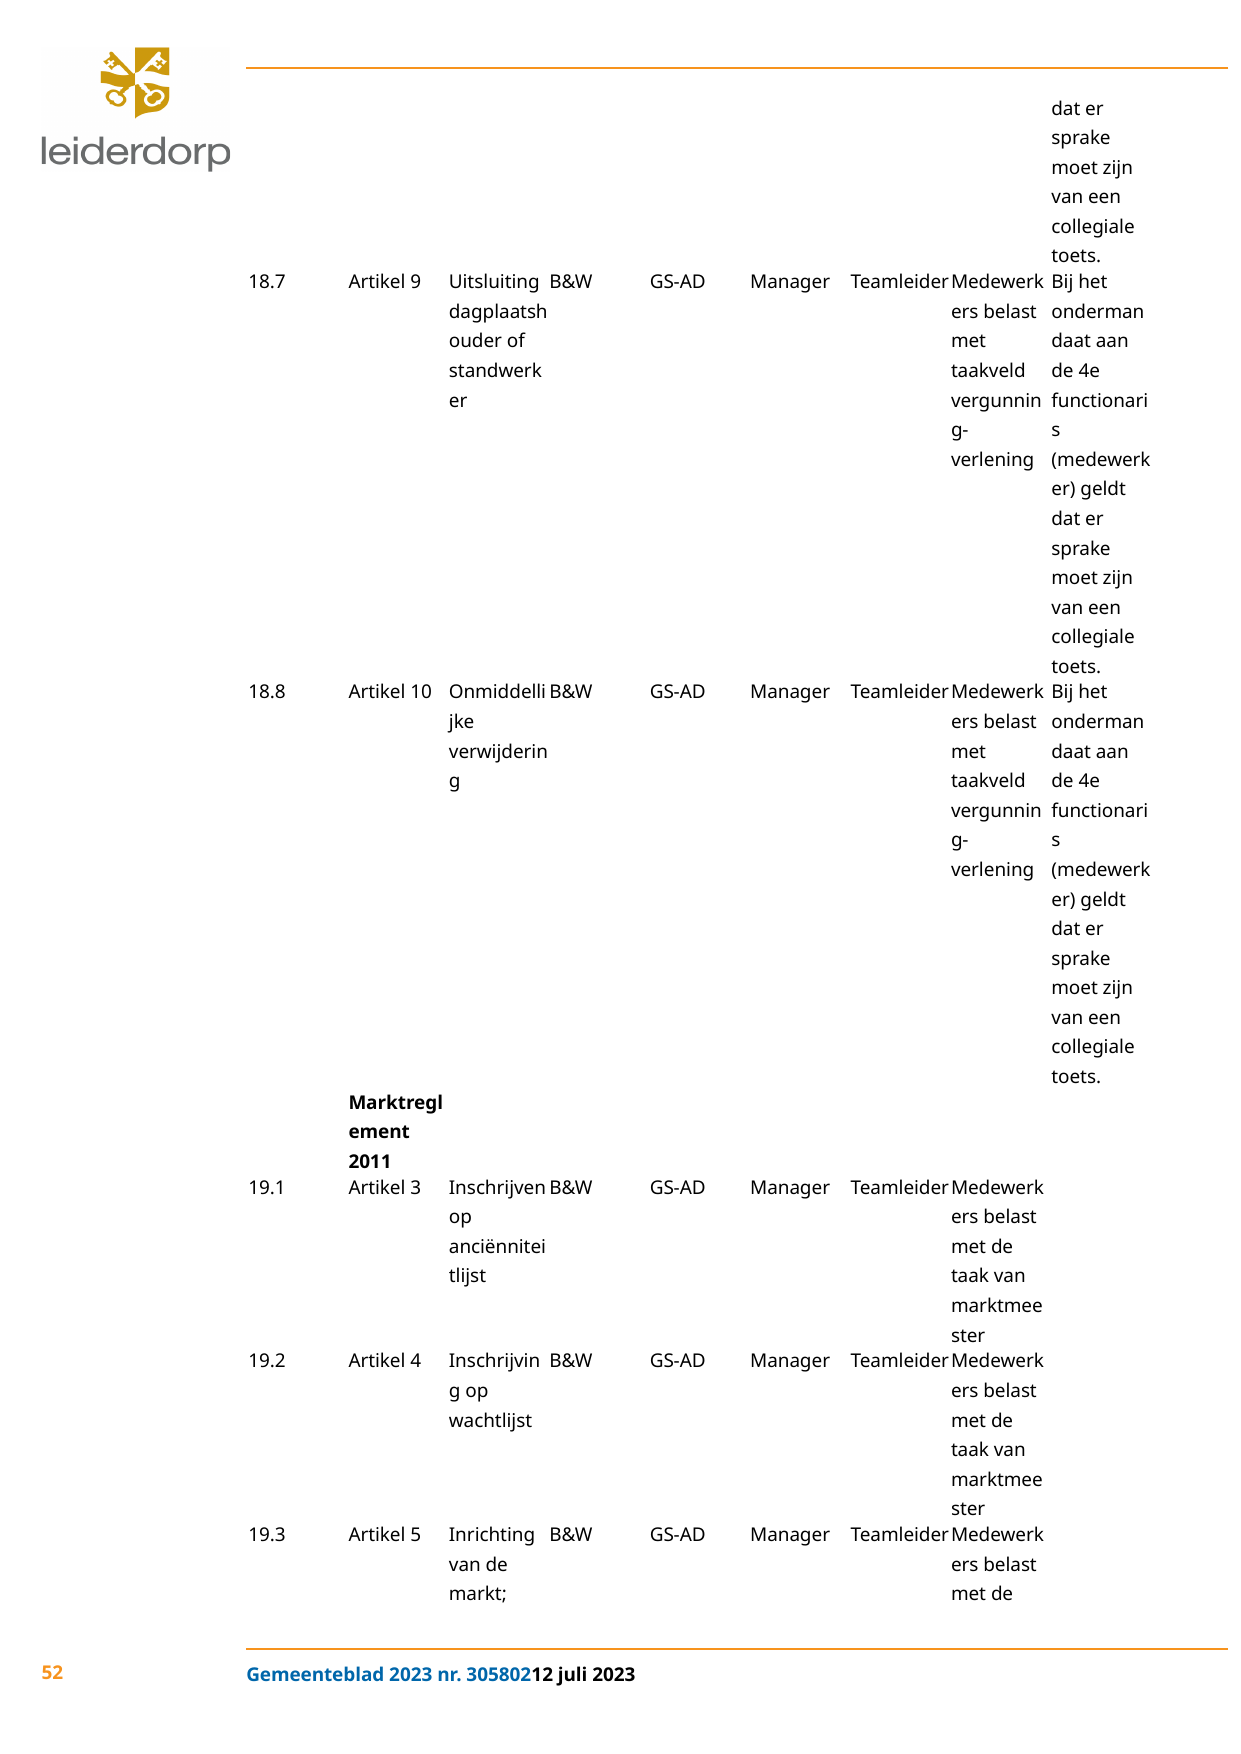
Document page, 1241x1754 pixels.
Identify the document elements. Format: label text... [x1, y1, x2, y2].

table_cell Medewerkers belast met de [951, 1521, 1051, 1606]
table_cell Teamleider [850, 1348, 951, 1521]
table_cell B&W [549, 1174, 649, 1348]
table_cell [1051, 1348, 1152, 1521]
table_cell B&W [549, 679, 649, 1089]
table_cell Manager [750, 1174, 850, 1348]
table_cell GS-AD [650, 1348, 750, 1521]
table_cell GS-AD [650, 1521, 750, 1606]
table_cell [650, 95, 750, 268]
table_cell B&W [549, 1521, 649, 1606]
table_cell Artikel 5 [348, 1521, 449, 1606]
table_cell B&W [549, 1348, 649, 1521]
table_cell [348, 95, 449, 268]
table_cell [1051, 1089, 1152, 1174]
table_cell Inrichting van de markt; [449, 1521, 549, 1606]
table_cell Bij het ondermandaat aan de 4e functionaris (medewerker) geldt dat er sprake moet zijn van een collegiale toets. [1051, 269, 1152, 679]
table_cell [1051, 1521, 1152, 1606]
table_cell Inschrijven op anciënniteitlijst [449, 1174, 549, 1348]
table_cell 19.2 [248, 1348, 348, 1521]
table_cell Teamleider [850, 269, 951, 679]
table_cell GS-AD [650, 1174, 750, 1348]
table_cell [850, 95, 951, 268]
picture [41, 47, 231, 172]
table_cell Teamleider [850, 1521, 951, 1606]
table_cell GS-AD [650, 269, 750, 679]
table_cell Teamleider [850, 1174, 951, 1348]
table_cell Artikel 3 [348, 1174, 449, 1348]
table_cell Medewerkers belast met de taak van marktmeester [951, 1348, 1051, 1521]
table_cell Marktreglement 2011 [348, 1089, 449, 1174]
table_cell Manager [750, 1348, 850, 1521]
table_cell Medewerkers belast met taakveld vergunning-verlening [951, 679, 1051, 1089]
table_cell Teamleider [850, 679, 951, 1089]
table_cell Manager [750, 269, 850, 679]
table_cell [750, 95, 850, 268]
table_cell [850, 1089, 951, 1174]
table_cell GS-AD [650, 679, 750, 1089]
table_cell Artikel 10 [348, 679, 449, 1089]
table_cell [248, 95, 348, 268]
table_cell Inschrijving op wachtlijst [449, 1348, 549, 1521]
table_cell dat er sprake moet zijn van een collegiale toets. [1051, 95, 1152, 268]
table_cell [750, 1089, 850, 1174]
table_cell [248, 1089, 348, 1174]
table_cell 19.3 [248, 1521, 348, 1606]
table_cell Bij het ondermandaat aan de 4e functionaris (medewerker) geldt dat er sprake moet zijn van een collegiale toets. [1051, 679, 1152, 1089]
table_cell [549, 1089, 649, 1174]
table_cell [449, 95, 549, 268]
table_cell Medewerkers belast met taakveld vergunning-verlening [951, 269, 1051, 679]
table_cell [951, 95, 1051, 268]
table_cell [650, 1089, 750, 1174]
table_cell 18.8 [248, 679, 348, 1089]
table_cell [549, 95, 649, 268]
table_cell Uitsluiting dagplaatshouder of standwerker [449, 269, 549, 679]
table_cell B&W [549, 269, 649, 679]
table_cell Onmiddellijke verwijdering [449, 679, 549, 1089]
table_cell Medewerkers belast met de taak van marktmeester [951, 1174, 1051, 1348]
table_cell 19.1 [248, 1174, 348, 1348]
table_cell Manager [750, 679, 850, 1089]
table_cell [1051, 1174, 1152, 1348]
table_cell Artikel 4 [348, 1348, 449, 1521]
table_cell [449, 1089, 549, 1174]
table_cell 18.7 [248, 269, 348, 679]
table_cell Artikel 9 [348, 269, 449, 679]
table_cell [951, 1089, 1051, 1174]
table_cell Manager [750, 1521, 850, 1606]
